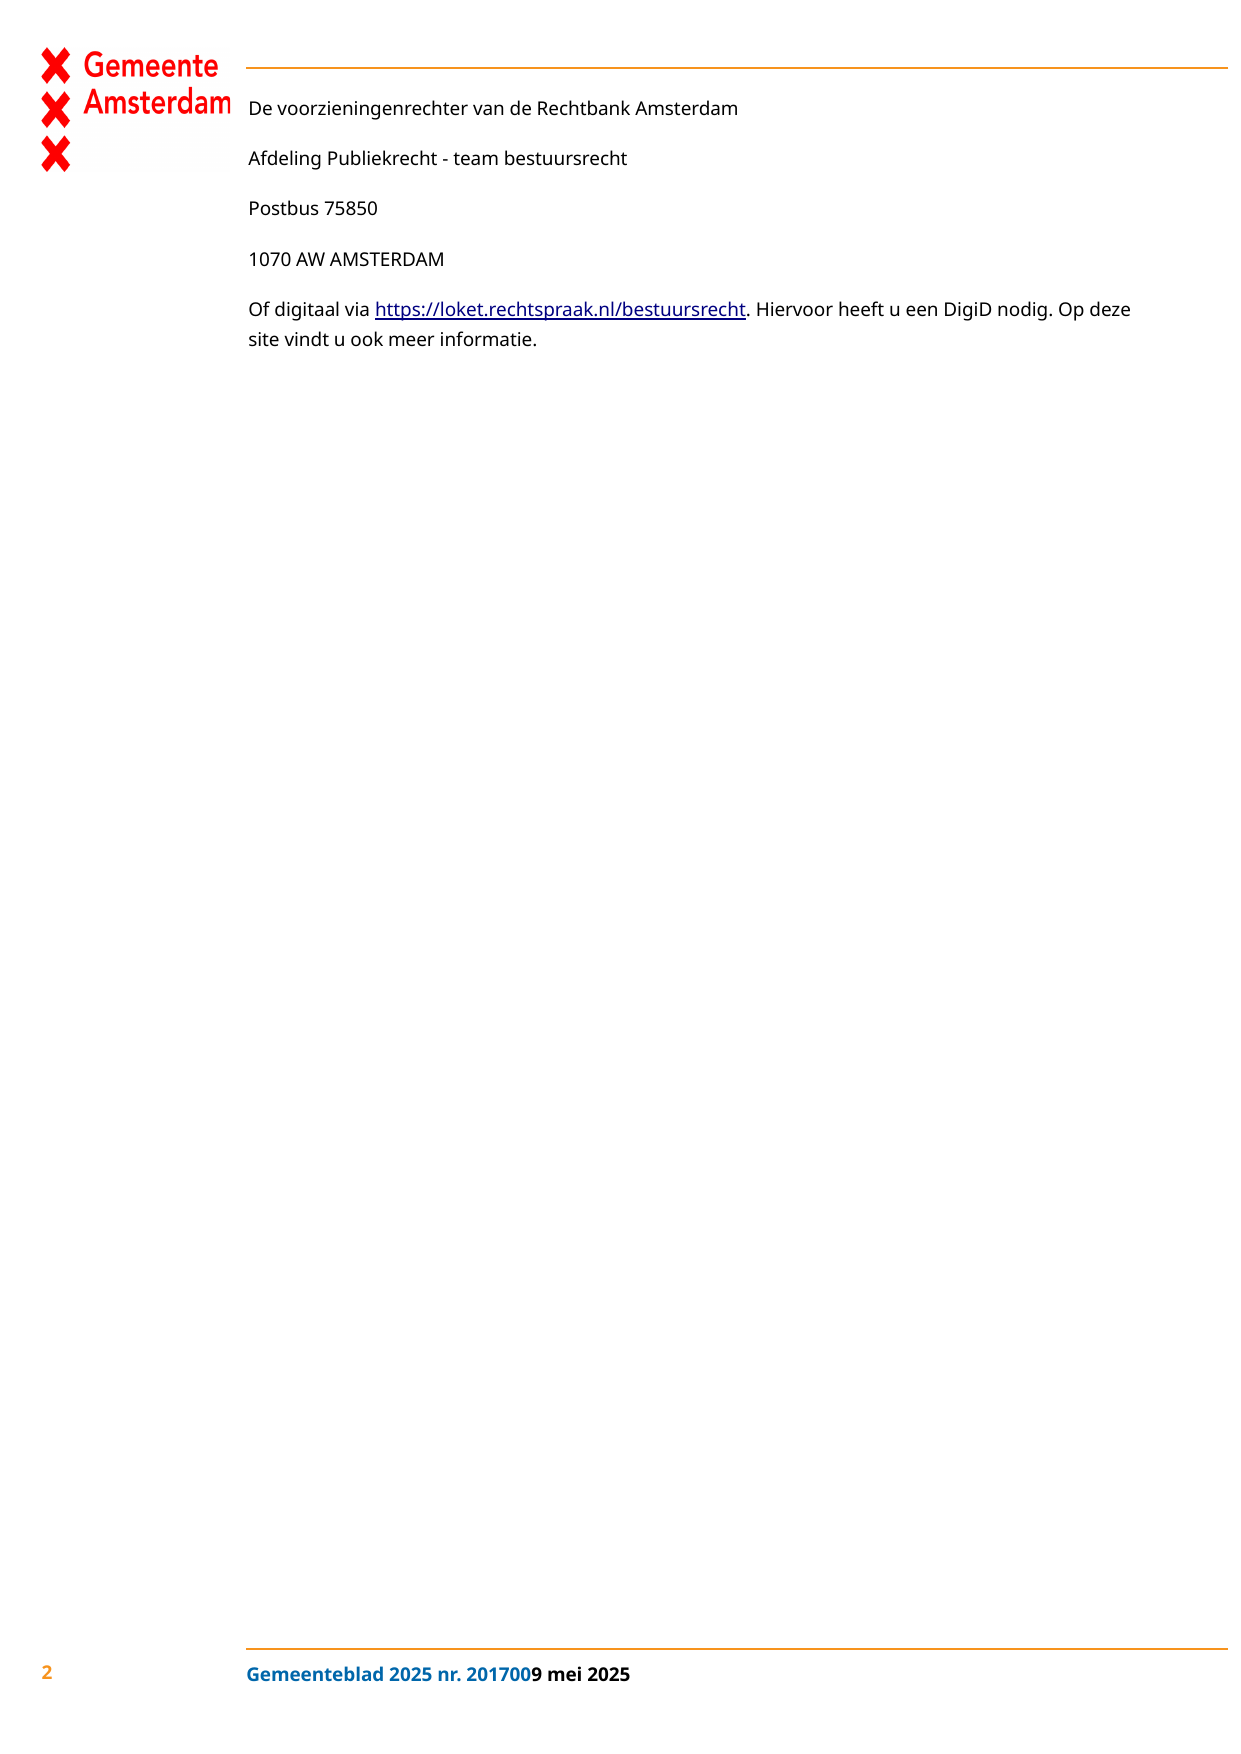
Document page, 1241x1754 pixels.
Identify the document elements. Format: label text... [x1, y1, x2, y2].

text De voorzieningenrechter van de Rechtbank Amsterdam [248, 95, 1152, 121]
text Of digitaal via https://loket.rechtspraak.nl/bestuursrecht. Hiervoor heeft u een DigiD nodig. Op deze site vindt u ook meer informatie. [248, 296, 1152, 352]
text Postbus 75850 [248, 196, 1152, 221]
text Afdeling Publiekrecht - team bestuursrecht [248, 145, 1152, 171]
picture [41, 47, 231, 172]
text 1070 AW AMSTERDAM [248, 246, 1152, 272]
